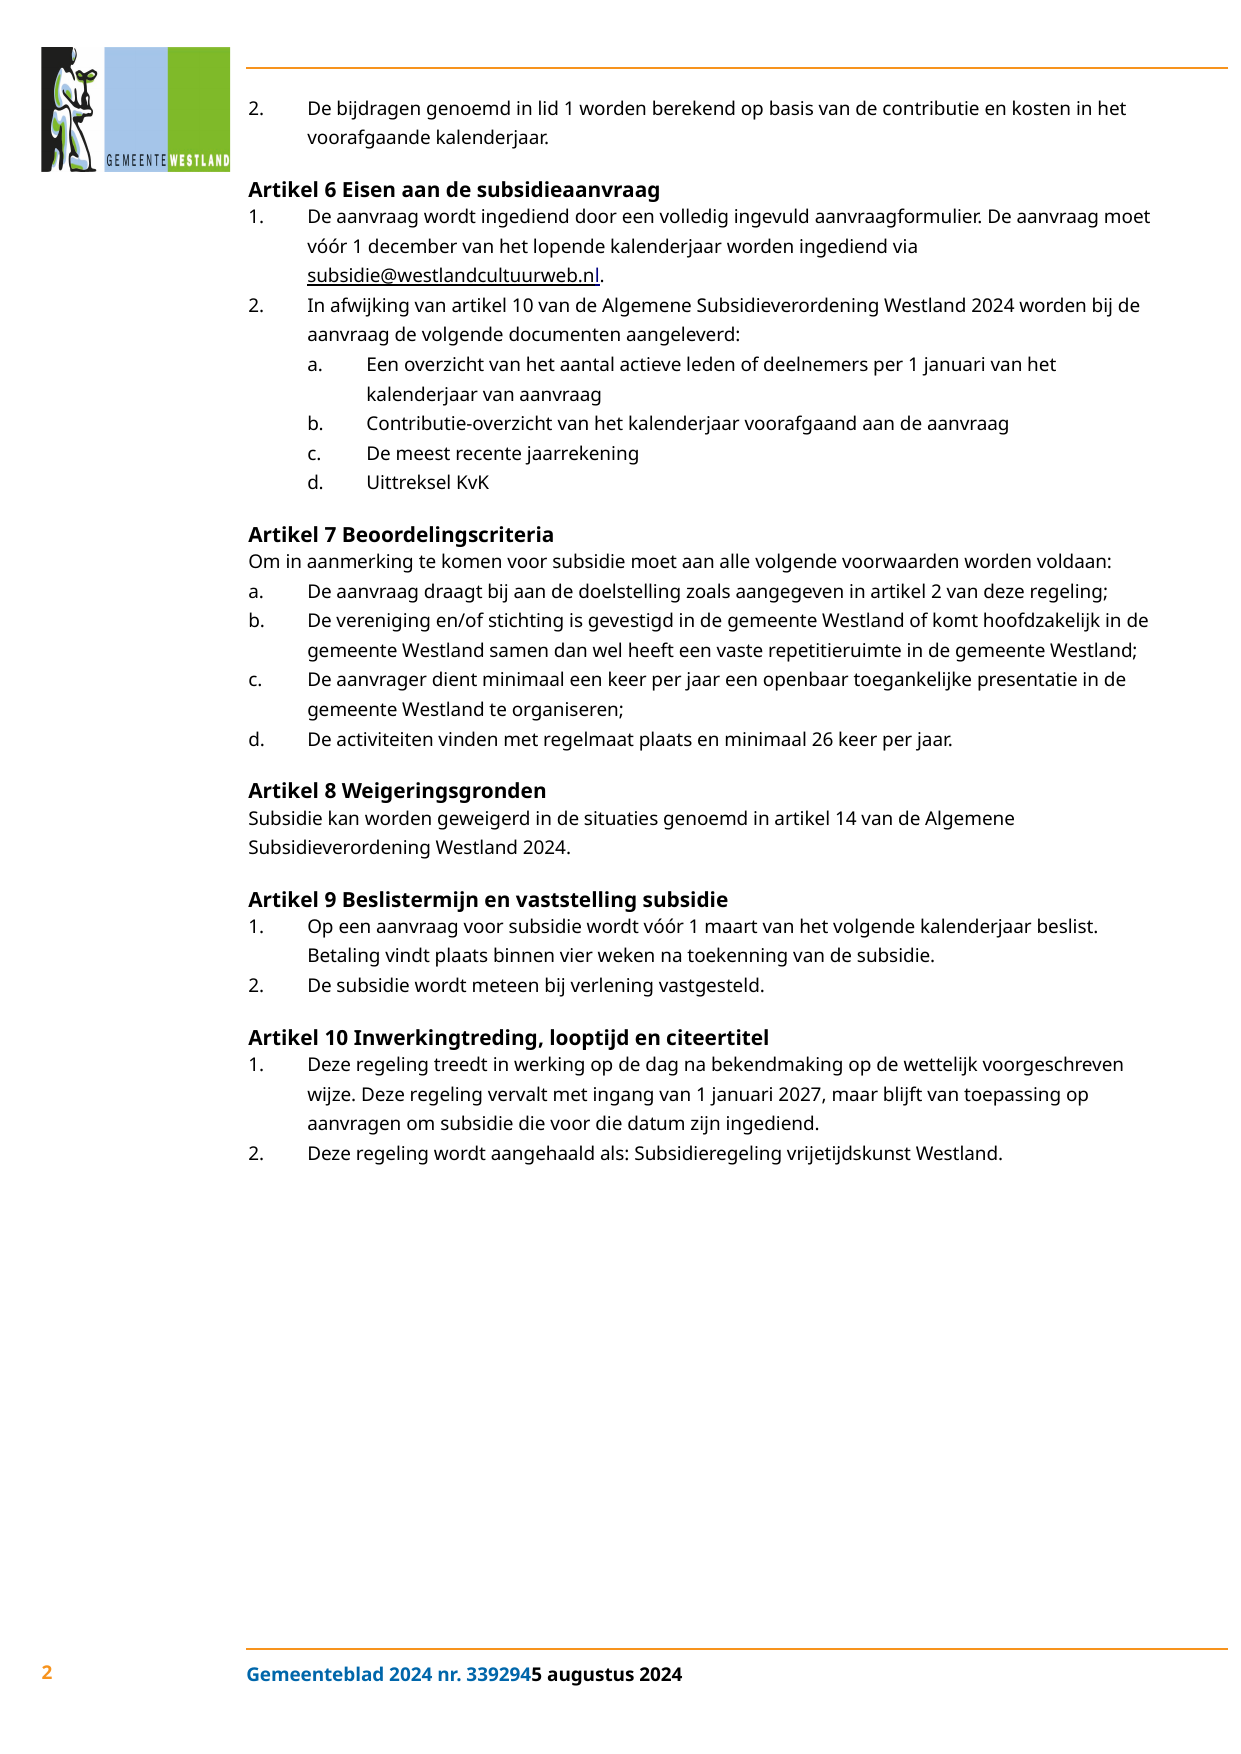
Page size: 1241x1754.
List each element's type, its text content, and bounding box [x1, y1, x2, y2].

list Deze regeling treedt in werking op de dag na bekendmaking op de wettelijk voorgeschreven wijze. Deze regeling vervalt met ingang van 1 januari 2027, maar blijft van toepassing op aanvragen om subsidie die voor die datum zijn ingediend. [248, 1051, 1152, 1136]
list Deze regeling wordt aangehaald als: Subsidieregeling vrijetijdskunst Westland. [248, 1140, 1152, 1166]
list De vereniging en/of stichting is gevestigd in de gemeente Westland of komt hoofdzakelijk in de gemeente Westland samen dan wel heeft een vaste repetitieruimte in de gemeente Westland; [248, 607, 1152, 663]
list Uittreksel KvK [307, 469, 1152, 495]
list De bijdragen genoemd in lid 1 worden berekend op basis van de contributie en kosten in het voorafgaande kalenderjaar. [248, 95, 1152, 150]
list In afwijking van artikel 10 van de Algemene Subsidieverordening Westland 2024 worden bij de aanvraag de volgende documenten aangeleverd: [248, 292, 1152, 347]
picture [41, 47, 231, 172]
text Om in aanmerking te komen voor subsidie moet aan alle volgende voorwaarden worden voldaan: [248, 548, 1152, 574]
list De activiteiten vinden met regelmaat plaats en minimaal 26 keer per jaar. [248, 726, 1152, 752]
list Op een aanvraag voor subsidie wordt vóór 1 maart van het volgende kalenderjaar beslist. Betaling vindt plaats binnen vier weken na toekenning van de subsidie. [248, 913, 1152, 968]
list De aanvrager dient minimaal een keer per jaar een openbaar toegankelijke presentatie in de gemeente Westland te organiseren; [248, 667, 1152, 722]
text Subsidie kan worden geweigerd in de situaties genoemd in artikel 14 van de Algemene Subsidieverordening Westland 2024. [248, 805, 1152, 860]
text Artikel 10 Inwerkingtreding, looptijd en citeertitel [248, 1023, 1152, 1051]
text Artikel 7 Beoordelingscriteria [248, 520, 1152, 548]
list De aanvraag draagt bij aan de doelstelling zoals aangegeven in artikel 2 van deze regeling; [248, 578, 1152, 604]
list De subsidie wordt meteen bij verlening vastgesteld. [248, 972, 1152, 998]
text Artikel 9 Beslistermijn en vaststelling subsidie [248, 885, 1152, 913]
list Een overzicht van het aantal actieve leden of deelnemers per 1 januari van het kalenderjaar van aanvraag [307, 351, 1152, 406]
text Artikel 8 Weigeringsgronden [248, 776, 1152, 805]
list De aanvraag wordt ingediend door een volledig ingevuld aanvraagformulier. De aanvraag moet vóór 1 december van het lopende kalenderjaar worden ingediend via subsidie@westlandcultuurweb.nl. [248, 203, 1152, 288]
list De meest recente jaarrekening [307, 440, 1152, 466]
list Contributie-overzicht van het kalenderjaar voorafgaand aan de aanvraag [307, 410, 1152, 436]
text Artikel 6 Eisen aan de subsidieaanvraag [248, 175, 1152, 203]
